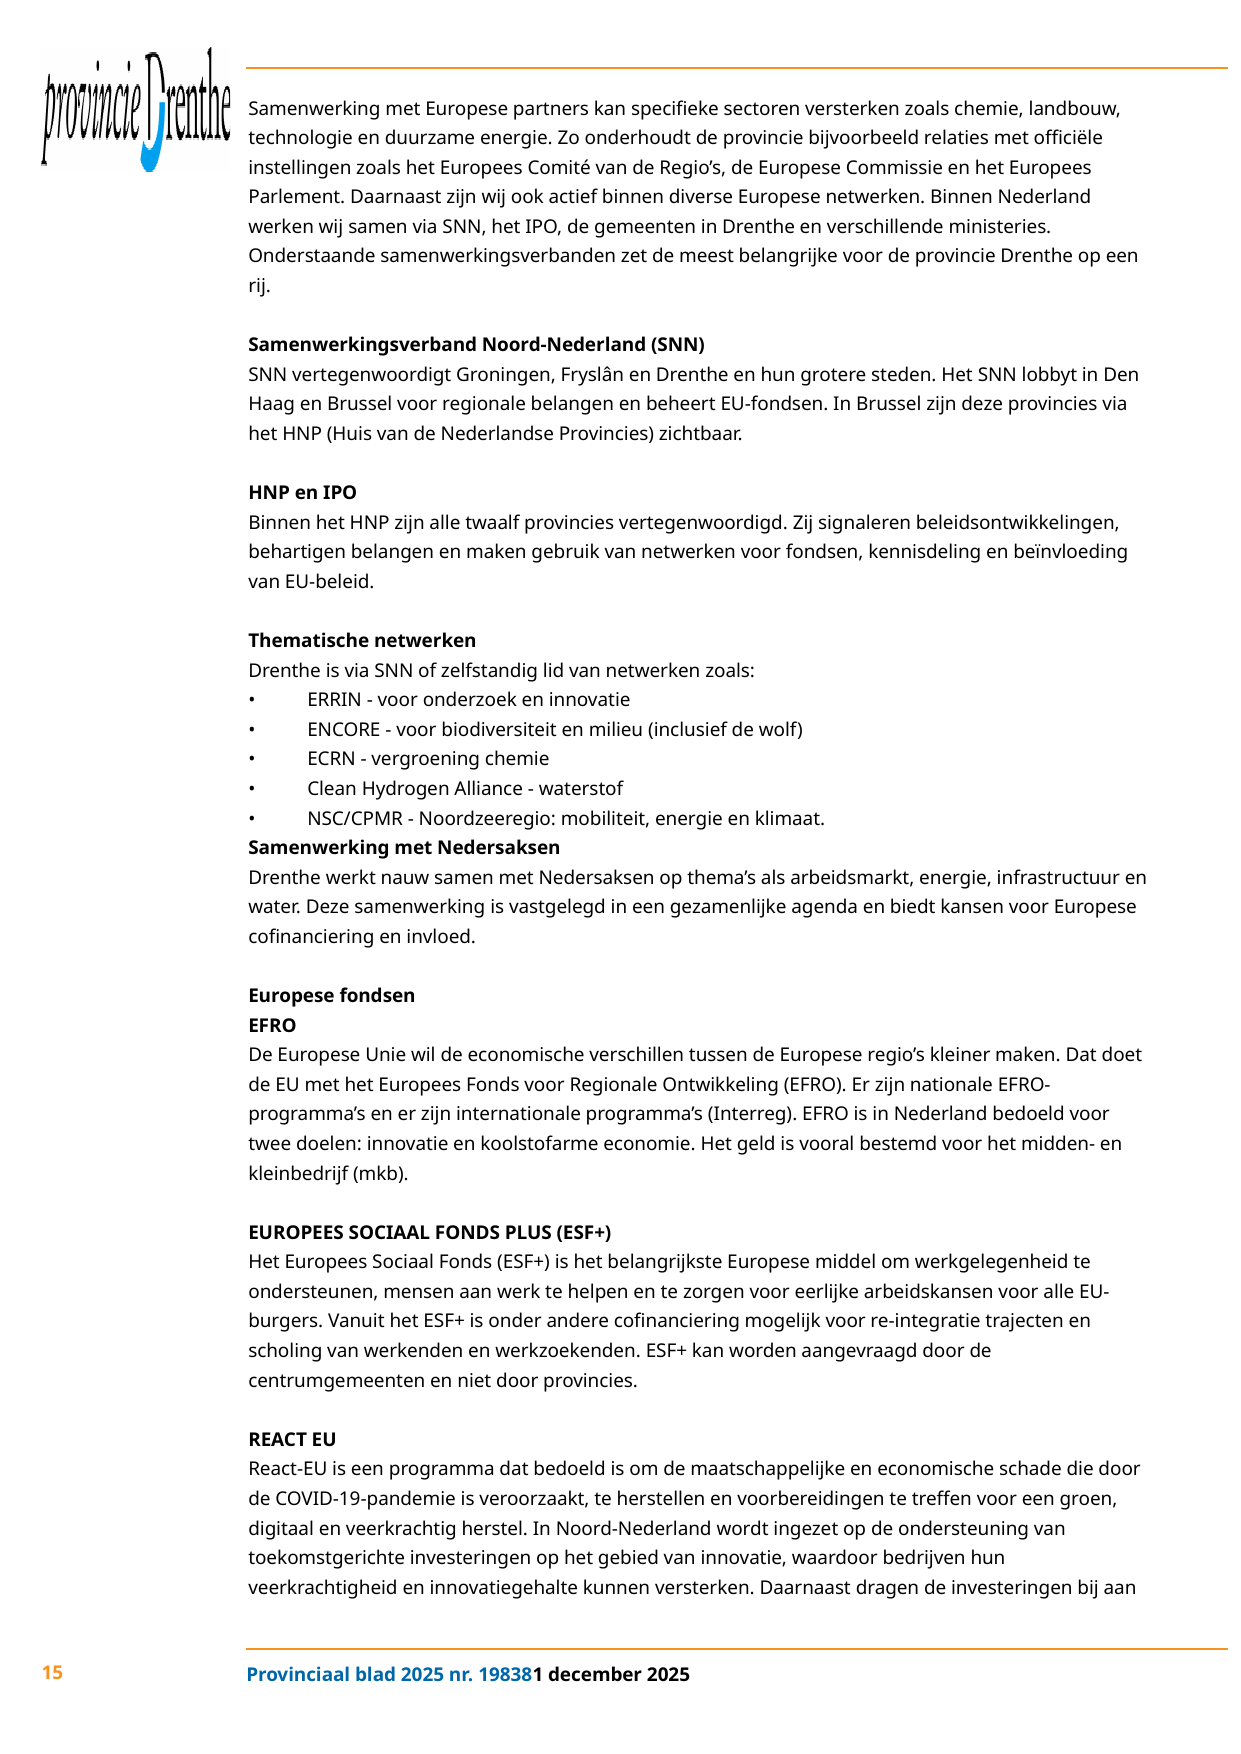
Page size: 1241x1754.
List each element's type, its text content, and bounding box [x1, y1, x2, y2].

picture [41, 47, 231, 172]
list NSC/CPMR - Noordzeeregio: mobiliteit, energie en klimaat. [248, 805, 1152, 831]
text HNP en IPO [248, 479, 1152, 505]
text Binnen het HNP zijn alle twaalf provincies vertegenwoordigd. Zij signaleren beleidsontwikkelingen, behartigen belangen en maken gebruik van netwerken voor fondsen, kennisdeling en beïnvloeding van EU-beleid. [248, 509, 1152, 594]
text Thematische netwerken [248, 627, 1152, 653]
list Clean Hydrogen Alliance - waterstof [248, 775, 1152, 801]
text Onderstaande samenwerkingsverbanden zet de meest belangrijke voor de provincie Drenthe op een rij. [248, 243, 1152, 298]
text React-EU is een programma dat bedoeld is om de maatschappelijke en economische schade die door de COVID-19-pandemie is veroorzaakt, te herstellen en voorbereidingen te treffen voor een groen, digitaal en veerkrachtig herstel. In Noord-Nederland wordt ingezet op de ondersteuning van toekomstgerichte investeringen op het gebied van innovatie, waardoor bedrijven hun veerkrachtigheid en innovatiegehalte kunnen versterken. Daarnaast dragen de investeringen bij aan [248, 1456, 1152, 1600]
text SNN vertegenwoordigt Groningen, Fryslân en Drenthe en hun grotere steden. Het SNN lobbyt in Den Haag en Brussel voor regionale belangen en beheert EU-fondsen. In Brussel zijn deze provincies via het HNP (Huis van de Nederlandse Provincies) zichtbaar. [248, 361, 1152, 446]
text Drenthe werkt nauw samen met Nedersaksen op thema’s als arbeidsmarkt, energie, infrastructuur en water. Deze samenwerking is vastgelegd in een gezamenlijke agenda en biedt kansen voor Europese cofinanciering en invloed. [248, 864, 1152, 949]
text Het Europees Sociaal Fonds (ESF+) is het belangrijkste Europese middel om werkgelegenheid te ondersteunen, mensen aan werk te helpen en te zorgen voor eerlijke arbeidskansen voor alle EU-burgers. Vanuit het ESF+ is onder andere cofinanciering mogelijk voor re-integratie trajecten en scholing van werkenden en werkzoekenden. ESF+ kan worden aangevraagd door de centrumgemeenten en niet door provincies. [248, 1248, 1152, 1393]
text De Europese Unie wil de economische verschillen tussen de Europese regio’s kleiner maken. Dat doet de EU met het Europees Fonds voor Regionale Ontwikkeling (EFRO). Er zijn nationale EFRO-programma’s en er zijn internationale programma’s (Interreg). EFRO is in Nederland bedoeld voor twee doelen: innovatie en koolstofarme economie. Het geld is vooral bestemd voor het midden- en kleinbedrijf (mkb). [248, 1041, 1152, 1186]
text EFRO [248, 1012, 1152, 1038]
text Samenwerking met Europese partners kan specifieke sectoren versterken zoals chemie, landbouw, technologie en duurzame energie. Zo onderhoudt de provincie bijvoorbeeld relaties met officiële instellingen zoals het Europees Comité van de Regio’s, de Europese Commissie en het Europees Parlement. Daarnaast zijn wij ook actief binnen diverse Europese netwerken. Binnen Nederland werken wij samen via SNN, het IPO, de gemeenten in Drenthe en verschillende ministeries. [248, 95, 1152, 239]
text Europese fondsen [248, 982, 1152, 1008]
text Drenthe is via SNN of zelfstandig lid van netwerken zoals: [248, 657, 1152, 683]
text REACT EU [248, 1426, 1152, 1452]
text Samenwerking met Nedersaksen [248, 834, 1152, 860]
list ERRIN - voor onderzoek en innovatie [248, 686, 1152, 712]
text Samenwerkingsverband Noord-Nederland (SNN) [248, 331, 1152, 357]
list ECRN - vergroening chemie [248, 746, 1152, 771]
text EUROPEES SOCIAAL FONDS PLUS (ESF+) [248, 1219, 1152, 1245]
list ENCORE - voor biodiversiteit en milieu (inclusief de wolf) [248, 716, 1152, 742]
